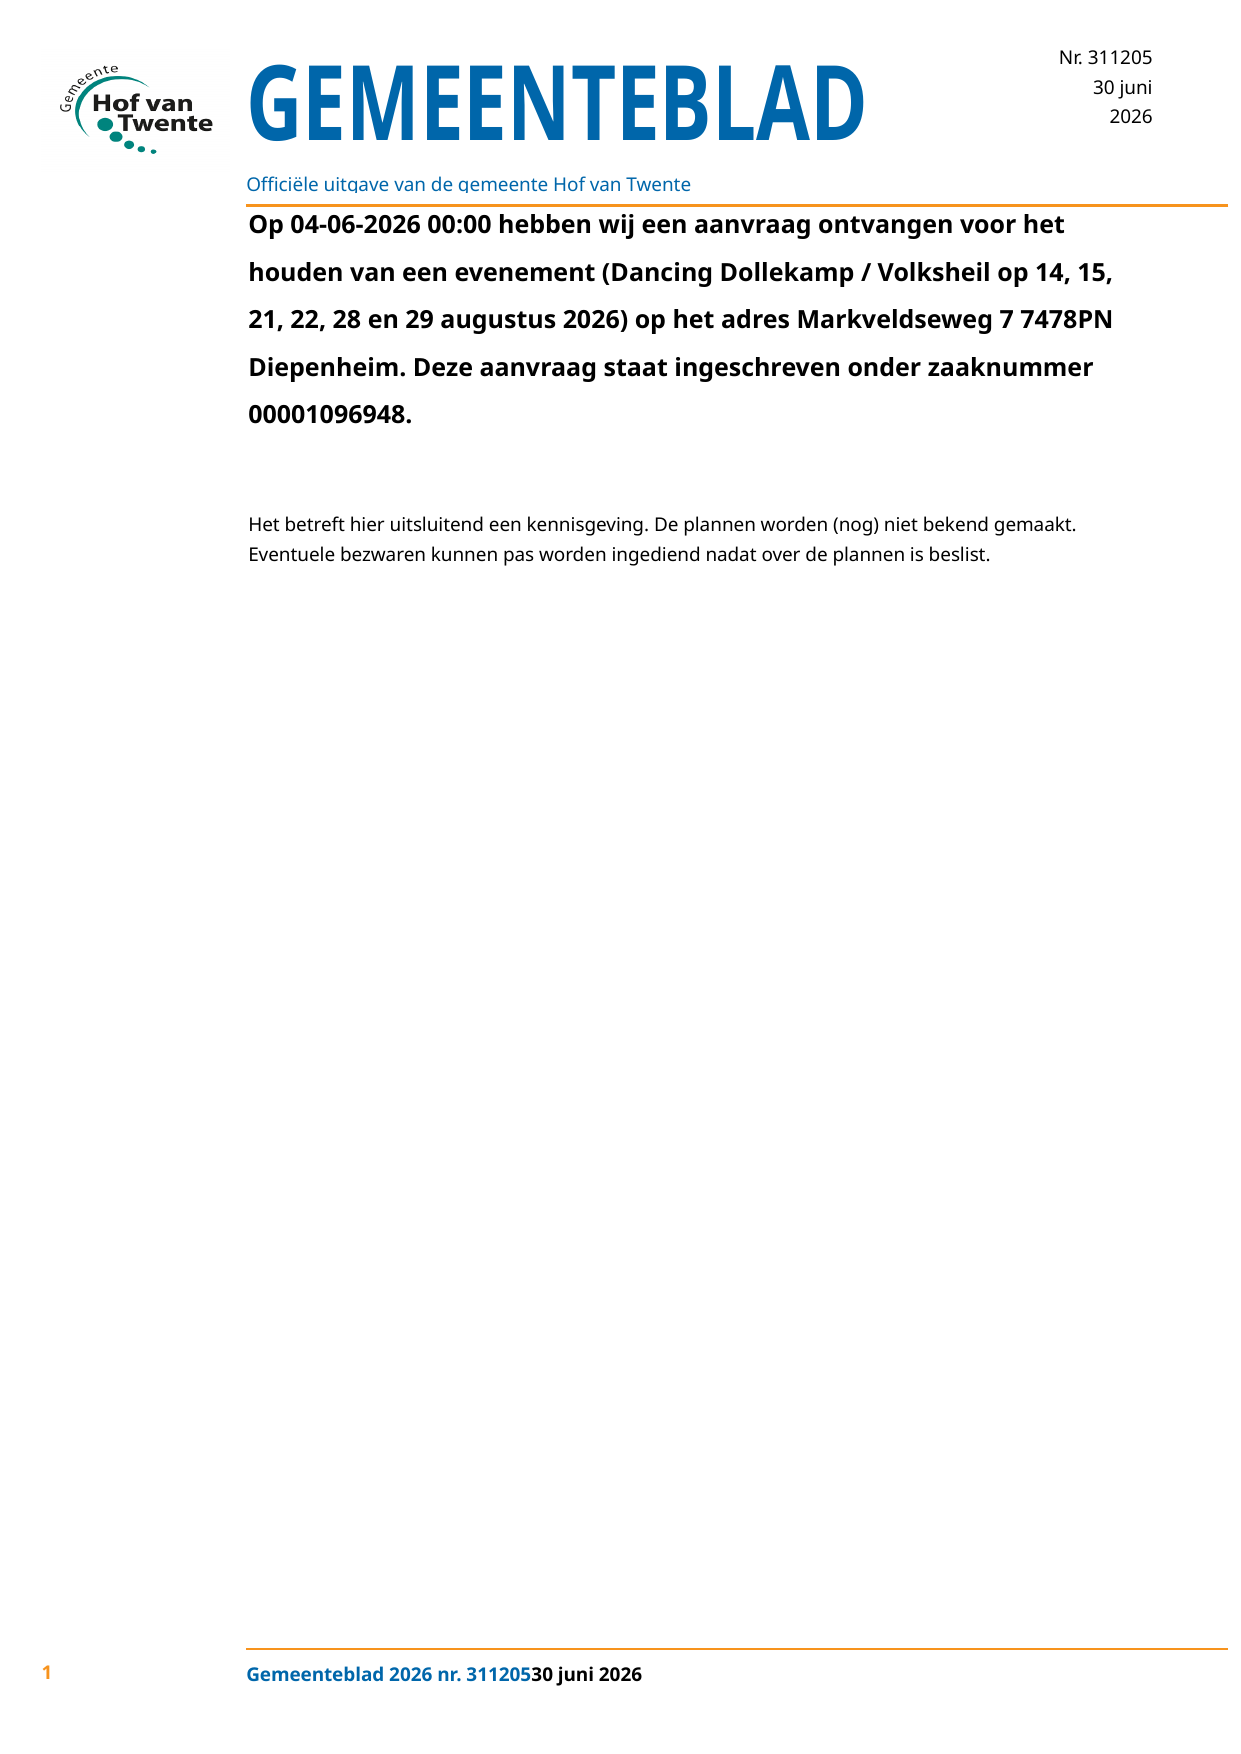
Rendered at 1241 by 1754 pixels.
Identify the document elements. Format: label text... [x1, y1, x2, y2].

text Het betreft hier uitsluitend een kennisgeving. De plannen worden (nog) niet bekend gemaakt. Eventuele bezwaren kunnen pas worden ingediend nadat over de plannen is beslist. [248, 511, 1152, 566]
picture [41, 47, 231, 172]
text Op 04-06-2026 00:00 hebben wij een aanvraag ontvangen voor het houden van een evenement (Dancing Dollekamp / Volksheil op 14, 15, 21, 22, 28 en 29 augustus 2026) op het adres Markveldseweg 7 7478PN Diepenheim. Deze aanvraag staat ingeschreven onder zaaknummer 00001096948. [248, 207, 1152, 431]
